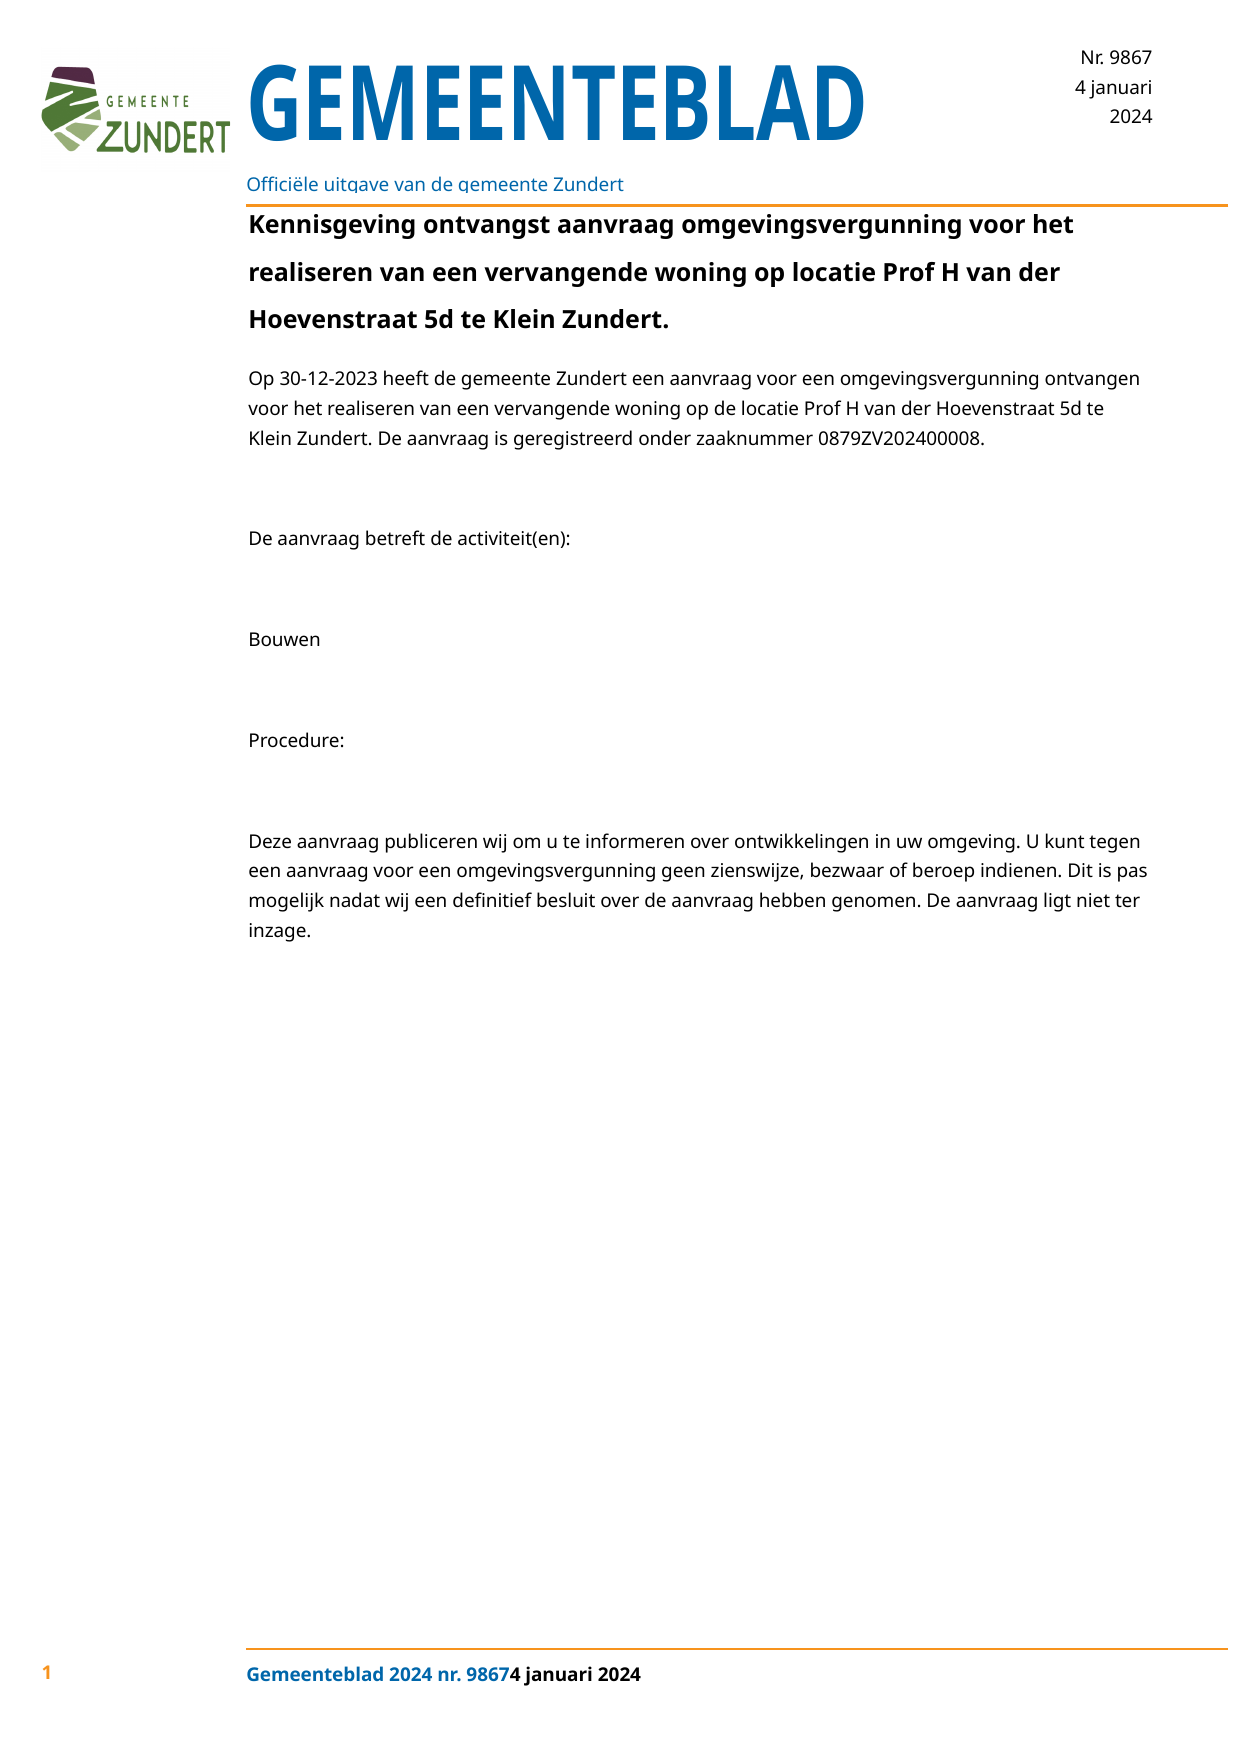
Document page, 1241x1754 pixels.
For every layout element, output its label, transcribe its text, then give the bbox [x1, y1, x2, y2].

text Procedure: [248, 727, 1152, 753]
picture [41, 47, 231, 172]
text De aanvraag betreft de activiteit(en): [248, 526, 1152, 551]
text Kennisgeving ontvangst aanvraag omgevingsvergunning voor het realiseren van een vervangende woning op locatie Prof H van der Hoevenstraat 5d te Klein Zundert. [248, 207, 1152, 336]
text Bouwen [248, 626, 1152, 652]
text Deze aanvraag publiceren wij om u te informeren over ontwikkelingen in uw omgeving. U kunt tegen een aanvraag voor een omgevingsvergunning geen zienswijze, bezwaar of beroep indienen. Dit is pas mogelijk nadat wij een definitief besluit over de aanvraag hebben genomen. De aanvraag ligt niet ter inzage. [248, 828, 1152, 942]
text Op 30-12-2023 heeft de gemeente Zundert een aanvraag voor een omgevingsvergunning ontvangen voor het realiseren van een vervangende woning op de locatie Prof H van der Hoevenstraat 5d te Klein Zundert. De aanvraag is geregistreerd onder zaaknummer 0879ZV202400008. [248, 366, 1152, 450]
